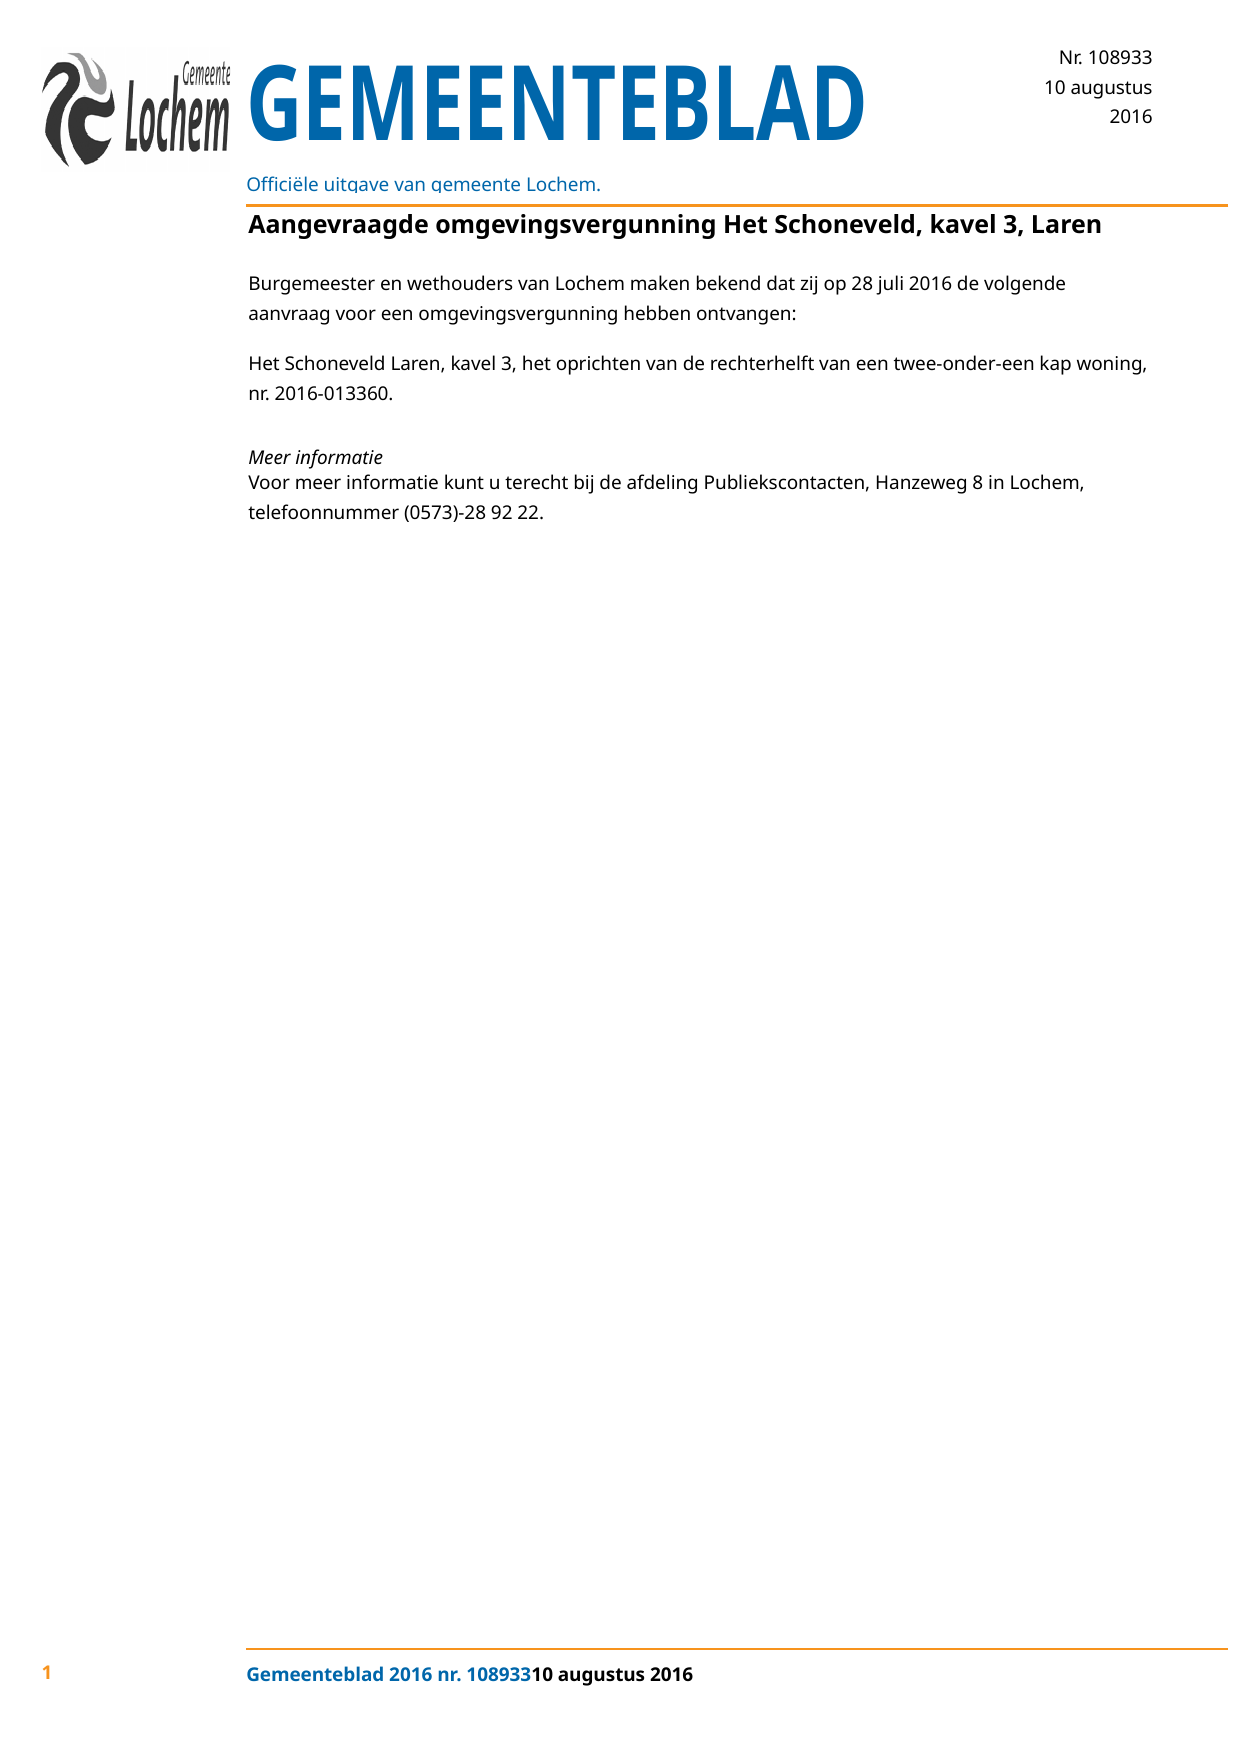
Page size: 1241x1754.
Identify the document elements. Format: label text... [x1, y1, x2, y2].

picture [41, 47, 231, 172]
text Burgemeester en wethouders van Lochem maken bekend dat zij op 28 juli 2016 de volgende aanvraag voor een omgevingsvergunning hebben ontvangen: [248, 270, 1152, 326]
text Aangevraagde omgevingsvergunning Het Schoneveld, kavel 3, Laren [248, 207, 1152, 241]
text Het Schoneveld Laren, kavel 3, het oprichten van de rechterhelft van een twee-onder-een kap woning, nr. 2016-013360. [248, 350, 1152, 406]
text Meer informatie [248, 444, 1152, 469]
text Voor meer informatie kunt u terecht bij de afdeling Publiekscontacten, Hanzeweg 8 in Lochem, telefoonnummer (0573)-28 92 22. [248, 469, 1152, 525]
